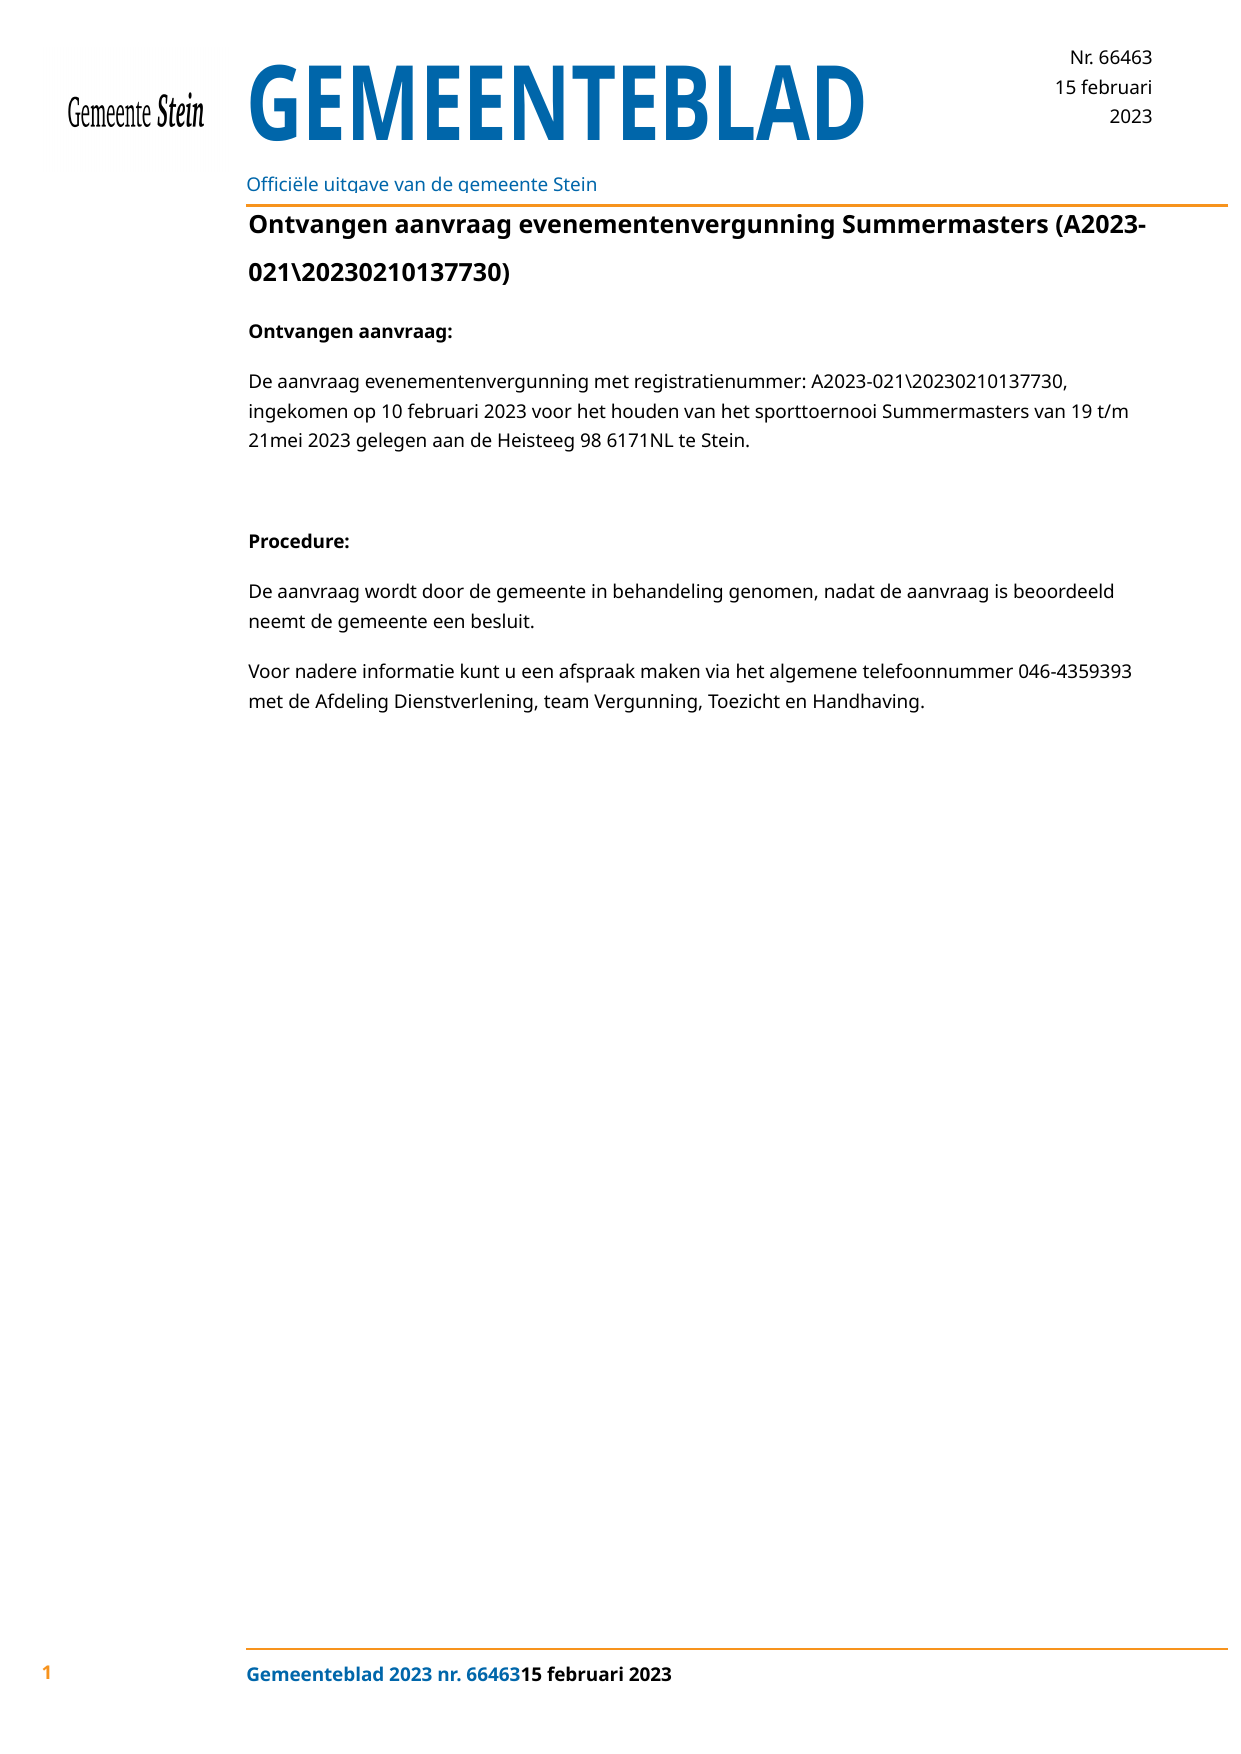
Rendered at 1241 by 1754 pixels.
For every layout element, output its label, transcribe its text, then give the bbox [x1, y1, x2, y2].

text Ontvangen aanvraag evenementenvergunning Summermasters (A2023-021\20230210137730) [248, 207, 1152, 288]
text Ontvangen aanvraag: [248, 318, 1152, 344]
picture [41, 47, 231, 172]
text Voor nadere informatie kunt u een afspraak maken via het algemene telefoonnummer 046-4359393 met de Afdeling Dienstverlening, team Vergunning, Toezicht en Handhaving. [248, 659, 1152, 714]
text De aanvraag wordt door de gemeente in behandeling genomen, nadat de aanvraag is beoordeeld neemt de gemeente een besluit. [248, 579, 1152, 634]
text De aanvraag evenementenvergunning met registratienummer: A2023-021\20230210137730, ingekomen op 10 februari 2023 voor het houden van het sporttoernooi Summermasters van 19 t/m 21mei 2023 gelegen aan de Heisteeg 98 6171NL te Stein. [248, 368, 1152, 453]
text Procedure: [248, 528, 1152, 554]
